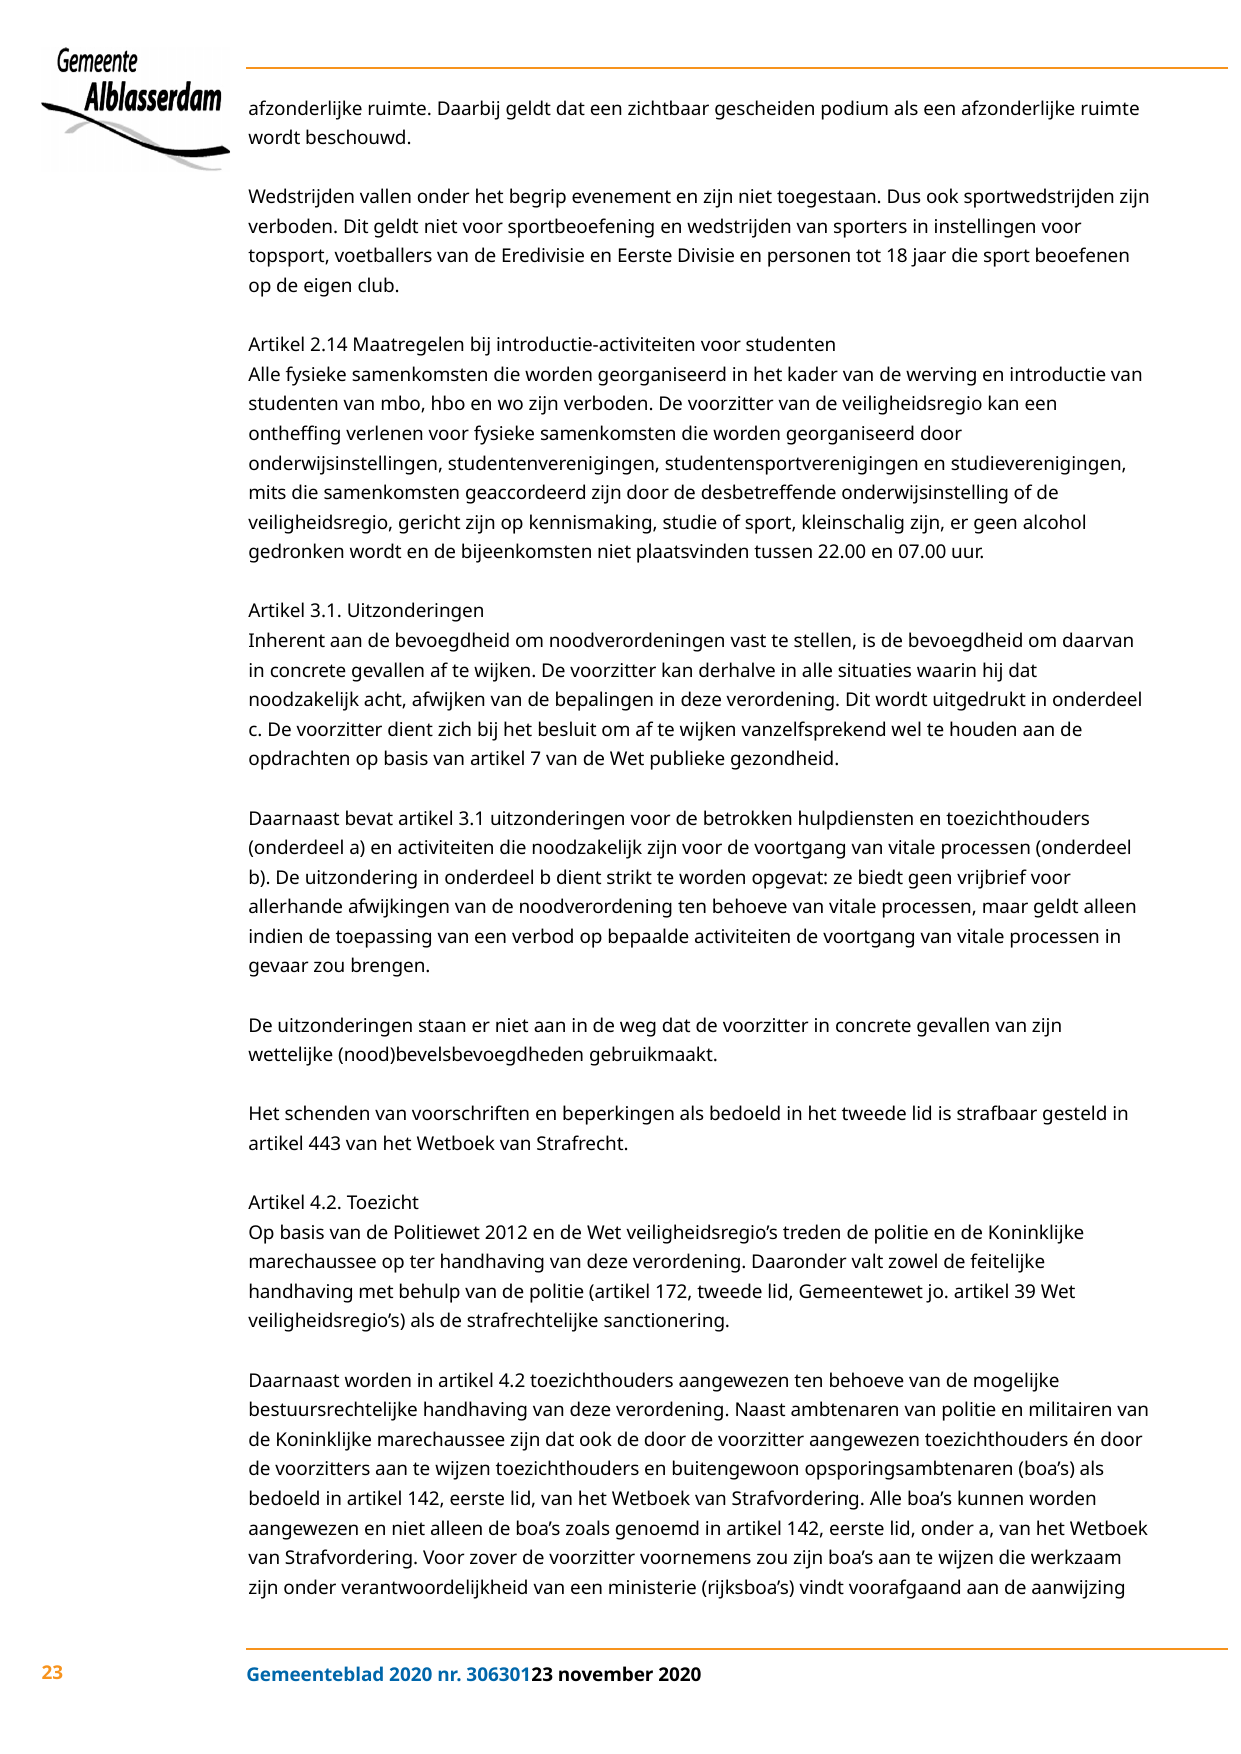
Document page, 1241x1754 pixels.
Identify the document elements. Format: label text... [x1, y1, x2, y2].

text Daarnaast bevat artikel 3.1 uitzonderingen voor de betrokken hulpdiensten en toezichthouders (onderdeel a) en activiteiten die noodzakelijk zijn voor de voortgang van vitale processen (onderdeel b). De uitzondering in onderdeel b dient strikt te worden opgevat: ze biedt geen vrijbrief voor allerhande afwijkingen van de noodverordening ten behoeve van vitale processen, maar geldt alleen indien de toepassing van een verbod op bepaalde activiteiten de voortgang van vitale processen in gevaar zou brengen. [248, 805, 1152, 978]
text afzonderlijke ruimte. Daarbij geldt dat een zichtbaar gescheiden podium als een afzonderlijke ruimte wordt beschouwd. [248, 95, 1152, 150]
text Artikel 3.1. Uitzonderingen [248, 598, 1152, 623]
picture [41, 47, 231, 172]
text Alle fysieke samenkomsten die worden georganiseerd in het kader van de werving en introductie van studenten van mbo, hbo en wo zijn verboden. De voorzitter van de veiligheidsregio kan een ontheffing verlenen voor fysieke samenkomsten die worden georganiseerd door onderwijsinstellingen, studentenverenigingen, studentensportverenigingen en studieverenigingen, mits die samenkomsten geaccordeerd zijn door de desbetreffende onderwijsinstelling of de veiligheidsregio, gericht zijn op kennismaking, studie of sport, kleinschalig zijn, er geen alcohol gedronken wordt en de bijeenkomsten niet plaatsvinden tussen 22.00 en 07.00 uur. [248, 361, 1152, 564]
text De uitzonderingen staan er niet aan in de weg dat de voorzitter in concrete gevallen van zijn wettelijke (nood)bevelsbevoegdheden gebruikmaakt. [248, 1012, 1152, 1067]
text Op basis van de Politiewet 2012 en de Wet veiligheidsregio’s treden de politie en de Koninklijke marechaussee op ter handhaving van deze verordening. Daaronder valt zowel de feitelijke handhaving met behulp van de politie (artikel 172, tweede lid, Gemeentewet jo. artikel 39 Wet veiligheidsregio’s) als de strafrechtelijke sanctionering. [248, 1219, 1152, 1333]
text Wedstrijden vallen onder het begrip evenement en zijn niet toegestaan. Dus ook sportwedstrijden zijn verboden. Dit geldt niet voor sportbeoefening en wedstrijden van sporters in instellingen voor topsport, voetballers van de Eredivisie en Eerste Divisie en personen tot 18 jaar die sport beoefenen op de eigen club. [248, 183, 1152, 298]
text Inherent aan de bevoegdheid om noodverordeningen vast te stellen, is de bevoegdheid om daarvan in concrete gevallen af te wijken. De voorzitter kan derhalve in alle situaties waarin hij dat noodzakelijk acht, afwijken van de bepalingen in deze verordening. Dit wordt uitgedrukt in onderdeel c. De voorzitter dient zich bij het besluit om af te wijken vanzelfsprekend wel te houden aan de opdrachten op basis van artikel 7 van de Wet publieke gezondheid. [248, 627, 1152, 771]
text Daarnaast worden in artikel 4.2 toezichthouders aangewezen ten behoeve van de mogelijke bestuursrechtelijke handhaving van deze verordening. Naast ambtenaren van politie en militairen van de Koninklijke marechaussee zijn dat ook de door de voorzitter aangewezen toezichthouders én door de voorzitters aan te wijzen toezichthouders en buitengewoon opsporingsambtenaren (boa’s) als bedoeld in artikel 142, eerste lid, van het Wetboek van Strafvordering. Alle boa’s kunnen worden aangewezen en niet alleen de boa’s zoals genoemd in artikel 142, eerste lid, onder a, van het Wetboek van Strafvordering. Voor zover de voorzitter voornemens zou zijn boa’s aan te wijzen die werkzaam zijn onder verantwoordelijkheid van een ministerie (rijksboa’s) vindt voorafgaand aan de aanwijzing [248, 1367, 1152, 1600]
text Het schenden van voorschriften en beperkingen als bedoeld in het tweede lid is strafbaar gesteld in artikel 443 van het Wetboek van Strafrecht. [248, 1101, 1152, 1156]
text Artikel 2.14 Maatregelen bij introductie-activiteiten voor studenten [248, 331, 1152, 357]
text Artikel 4.2. Toezicht [248, 1189, 1152, 1215]
